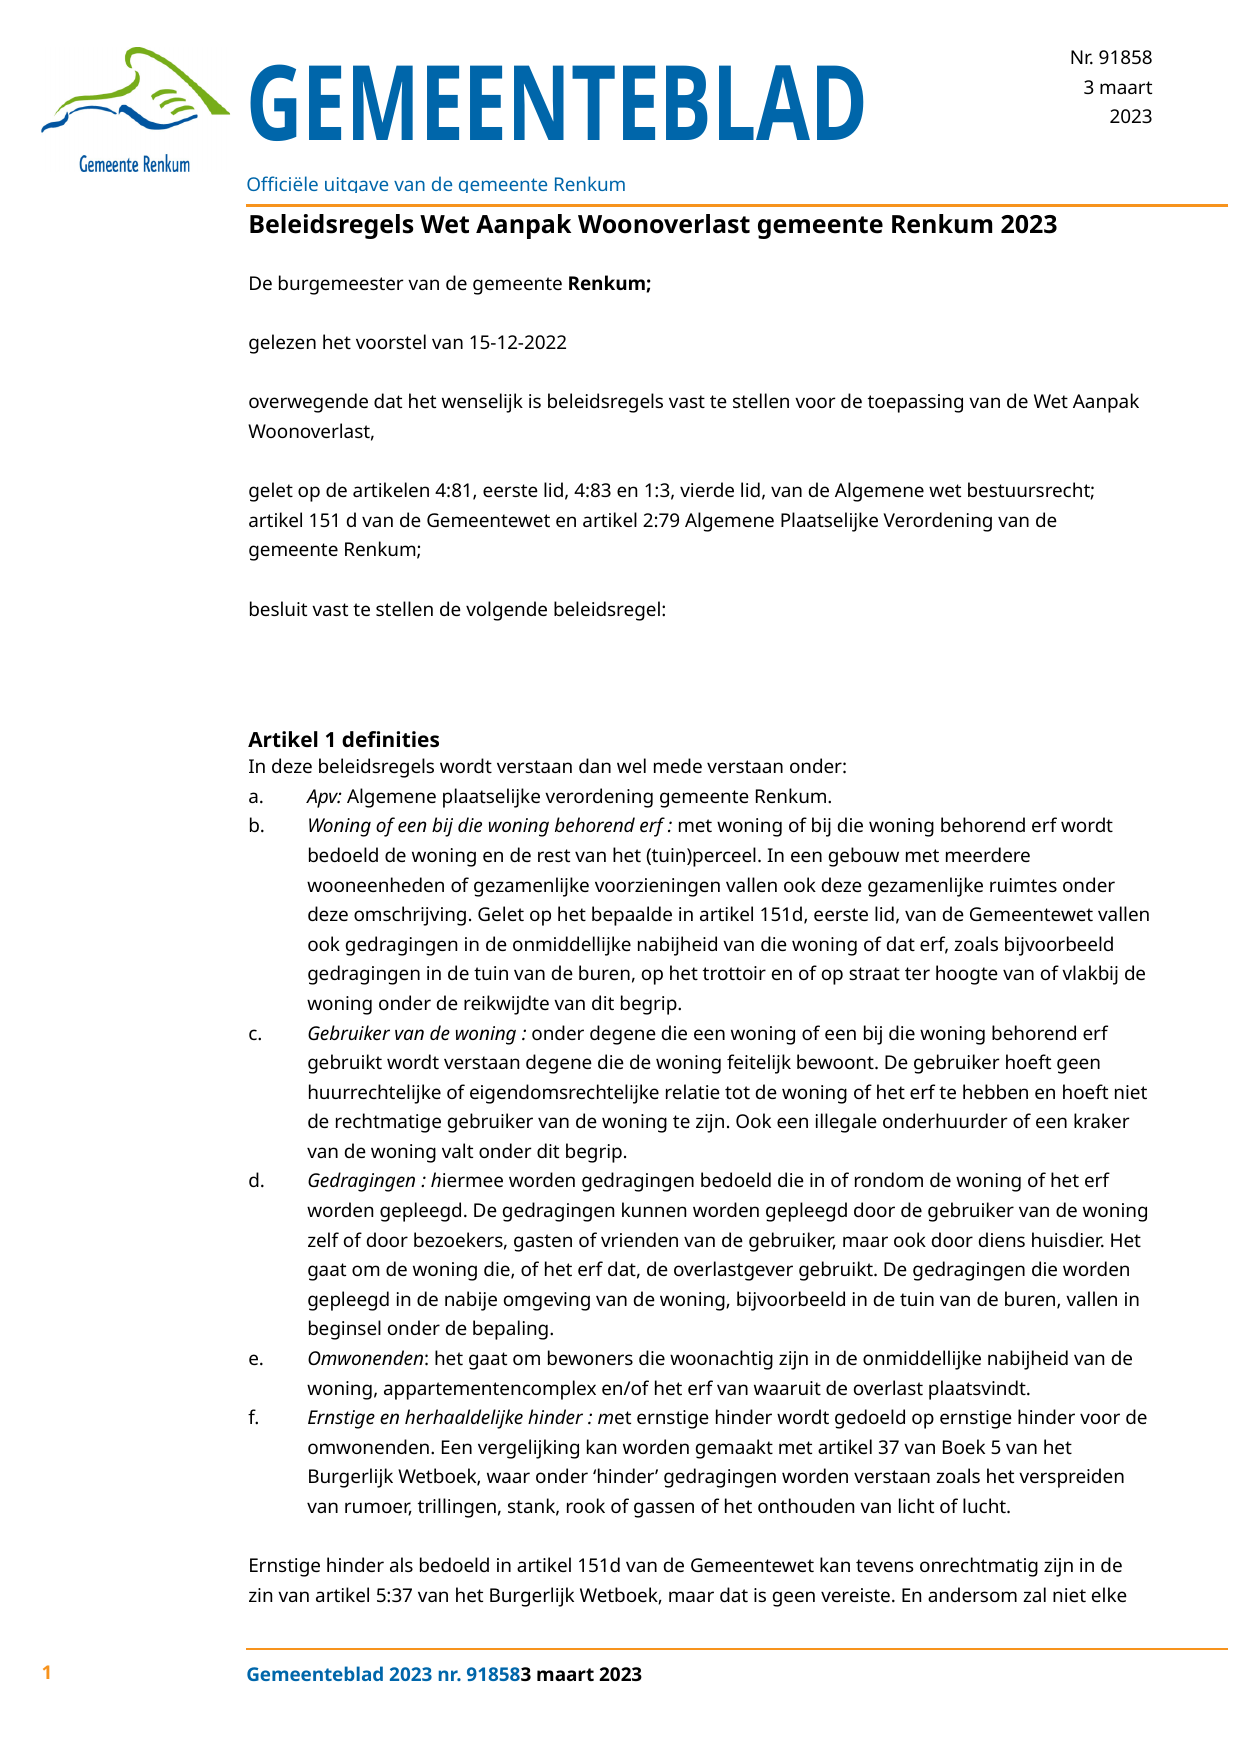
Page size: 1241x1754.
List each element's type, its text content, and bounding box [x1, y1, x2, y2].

list Woning of een bij die woning behorend erf : met woning of bij die woning behorend erf wordt bedoeld de woning en de rest van het (tuin)perceel. In een gebouw met meerdere wooneenheden of gezamenlijke voorzieningen vallen ook deze gezamenlijke ruimtes onder deze omschrijving. Gelet op het bepaalde in artikel 151d, eerste lid, van de Gemeentewet vallen ook gedragingen in de onmiddellijke nabijheid van die woning of dat erf, zoals bijvoorbeeld gedragingen in de tuin van de buren, op het trottoir en of op straat ter hoogte van of vlakbij de woning onder de reikwijdte van dit begrip. [248, 813, 1152, 1016]
text overwegende dat het wenselijk is beleidsregels vast te stellen voor de toepassing van de Wet Aanpak Woonoverlast, [248, 389, 1152, 444]
text artikel 151 d van de Gemeentewet en artikel 2:79 Algemene Plaatselijke Verordening van de gemeente Renkum; [248, 507, 1152, 562]
list Apv: Algemene plaatselijke verordening gemeente Renkum. [248, 783, 1152, 809]
text gelet op de artikelen 4:81, eerste lid, 4:83 en 1:3, vierde lid, van de Algemene wet bestuursrecht; [248, 477, 1152, 503]
text In deze beleidsregels wordt verstaan dan wel mede verstaan onder: [248, 753, 1152, 779]
text gelezen het voorstel van 15-12-2022 [248, 329, 1152, 355]
text De burgemeester van de gemeente Renkum; [248, 270, 1152, 296]
list Ernstige en herhaaldelijke hinder : met ernstige hinder wordt gedoeld op ernstige hinder voor de omwonenden. Een vergelijking kan worden gemaakt met artikel 37 van Boek 5 van het Burgerlijk Wetboek, waar onder ‘hinder’ gedragingen worden verstaan zoals het verspreiden van rumoer, trillingen, stank, rook of gassen of het onthouden van licht of lucht. [248, 1404, 1152, 1519]
list Omwonenden: het gaat om bewoners die woonachtig zijn in de onmiddellijke nabijheid van de woning, appartementencomplex en/of het erf van waaruit de overlast plaatsvindt. [248, 1345, 1152, 1400]
text besluit vast te stellen de volgende beleidsregel: [248, 596, 1152, 621]
list Gebruiker van de woning : onder degene die een woning of een bij die woning behorend erf gebruikt wordt verstaan degene die de woning feitelijk bewoont. De gebruiker hoeft geen huurrechtelijke of eigendomsrechtelijke relatie tot de woning of het erf te hebben en hoeft niet de rechtmatige gebruiker van de woning te zijn. Ook een illegale onderhuurder of een kraker van de woning valt onder dit begrip. [248, 1020, 1152, 1164]
text Artikel 1 definities [248, 725, 1152, 753]
list Gedragingen : hiermee worden gedragingen bedoeld die in of rondom de woning of het erf worden gepleegd. De gedragingen kunnen worden gepleegd door de gebruiker van de woning zelf of door bezoekers, gasten of vrienden van de gebruiker, maar ook door diens huisdier. Het gaat om de woning die, of het erf dat, de overlastgever gebruikt. De gedragingen die worden gepleegd in de nabije omgeving van de woning, bijvoorbeeld in de tuin van de buren, vallen in beginsel onder de bepaling. [248, 1168, 1152, 1341]
text Ernstige hinder als bedoeld in artikel 151d van de Gemeentewet kan tevens onrechtmatig zijn in de zin van artikel 5:37 van het Burgerlijk Wetboek, maar dat is geen vereiste. En andersom zal niet elke [248, 1552, 1152, 1607]
text Beleidsregels Wet Aanpak Woonoverlast gemeente Renkum 2023 [248, 207, 1152, 241]
picture [41, 47, 231, 172]
